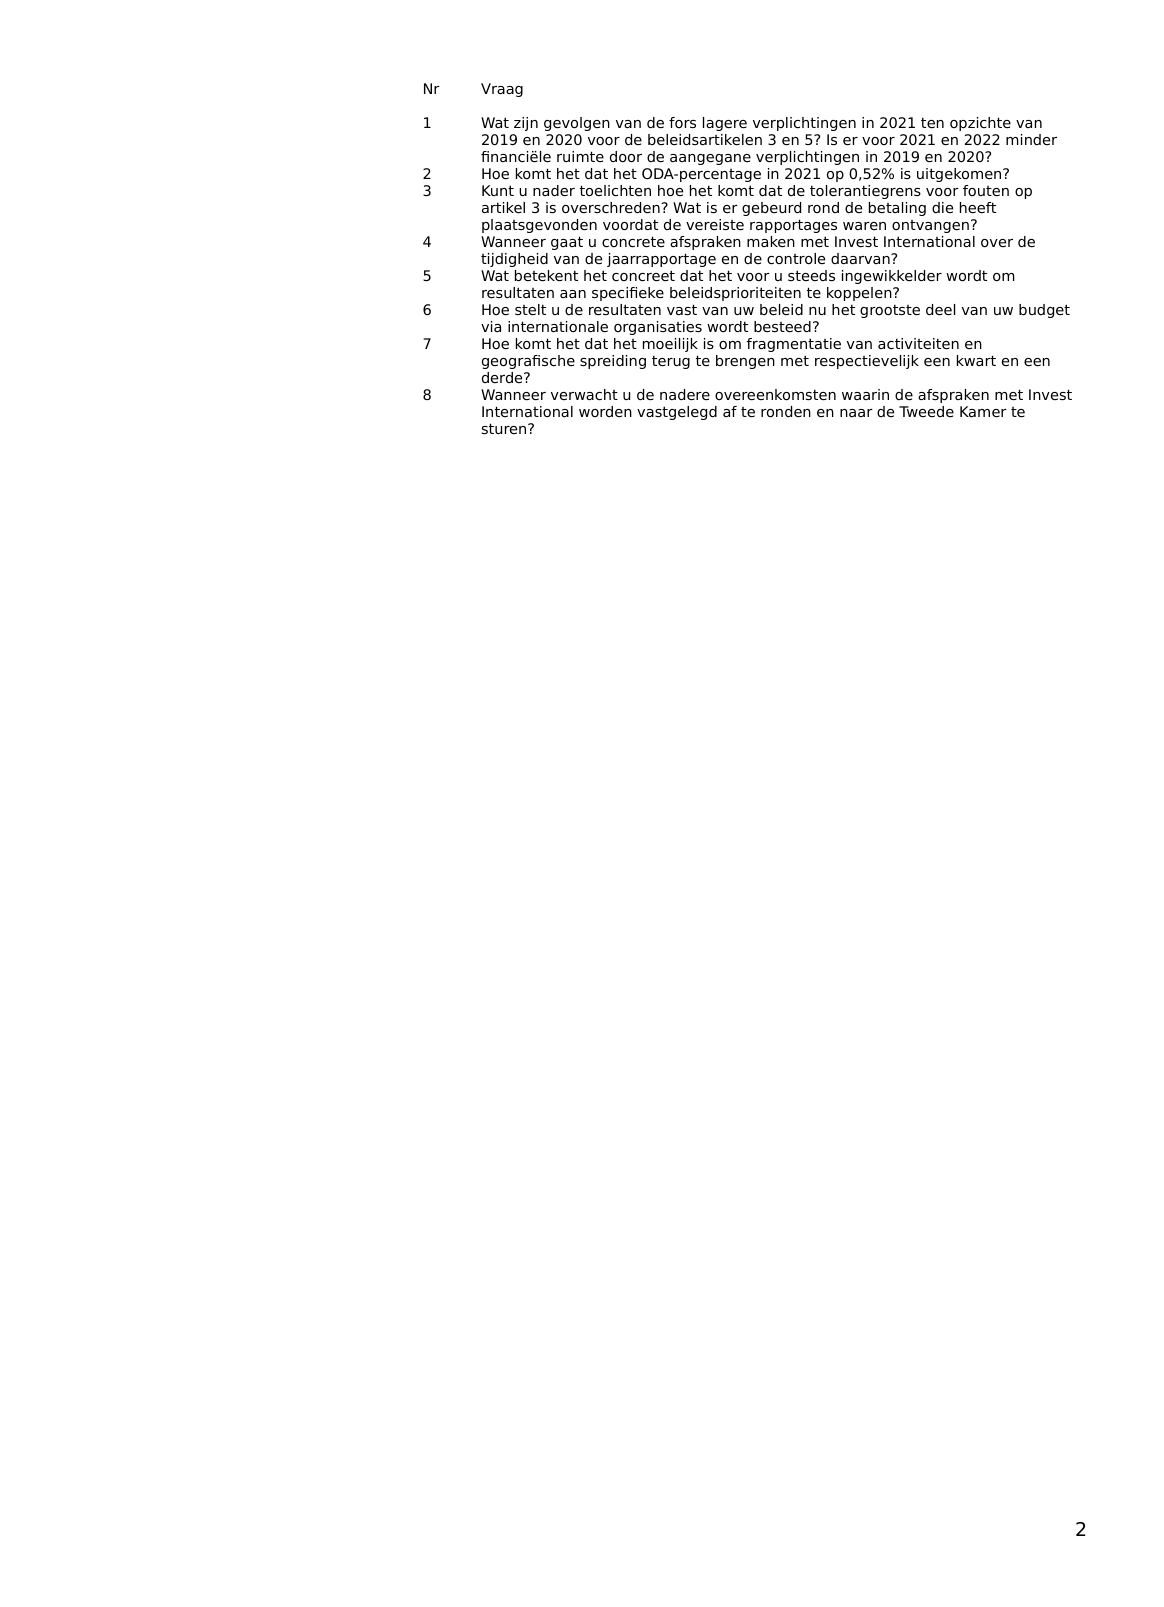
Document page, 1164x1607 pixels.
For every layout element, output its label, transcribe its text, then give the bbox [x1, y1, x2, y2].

table_cell 5 [422, 268, 475, 302]
table_cell 4 [422, 234, 475, 268]
table_cell [475, 98, 1087, 115]
table_cell 2 [422, 166, 475, 183]
table_cell Wanneer verwacht u de nadere overeenkomsten waarin de afspraken met Invest International worden vastgelegd af te ronden en naar de Tweede Kamer te sturen? [475, 387, 1087, 437]
table_cell Wat betekent het concreet dat het voor u steeds ingewikkelder wordt om resultaten aan specifieke beleidsprioriteiten te koppelen? [475, 268, 1087, 302]
table_header Nr [422, 81, 475, 98]
table_cell 1 [422, 115, 475, 166]
table_cell Hoe stelt u de resultaten vast van uw beleid nu het grootste deel van uw budget via internationale organisaties wordt besteed? [475, 302, 1087, 336]
table_cell 7 [422, 336, 475, 387]
table_cell Hoe komt het dat het moeilijk is om fragmentatie van activiteiten en geografische spreiding terug te brengen met respectievelijk een kwart en een derde? [475, 336, 1087, 387]
table_cell Wat zijn gevolgen van de fors lagere verplichtingen in 2021 ten opzichte van 2019 en 2020 voor de beleidsartikelen 3 en 5? Is er voor 2021 en 2022 minder financiële ruimte door de aangegane verplichtingen in 2019 en 2020? [475, 115, 1087, 166]
table_header Vraag [475, 81, 1087, 98]
table_cell [422, 98, 475, 115]
table_cell Kunt u nader toelichten hoe het komt dat de tolerantiegrens voor fouten op artikel 3 is overschreden? Wat is er gebeurd rond de betaling die heeft plaatsgevonden voordat de vereiste rapportages waren ontvangen? [475, 183, 1087, 234]
table_cell 8 [422, 387, 475, 437]
table_cell 6 [422, 302, 475, 336]
table_cell Hoe komt het dat het ODA-percentage in 2021 op 0,52% is uitgekomen? [475, 166, 1087, 183]
table_cell Wanneer gaat u concrete afspraken maken met Invest International over de tijdigheid van de jaarrapportage en de controle daarvan? [475, 234, 1087, 268]
table_cell 3 [422, 183, 475, 234]
